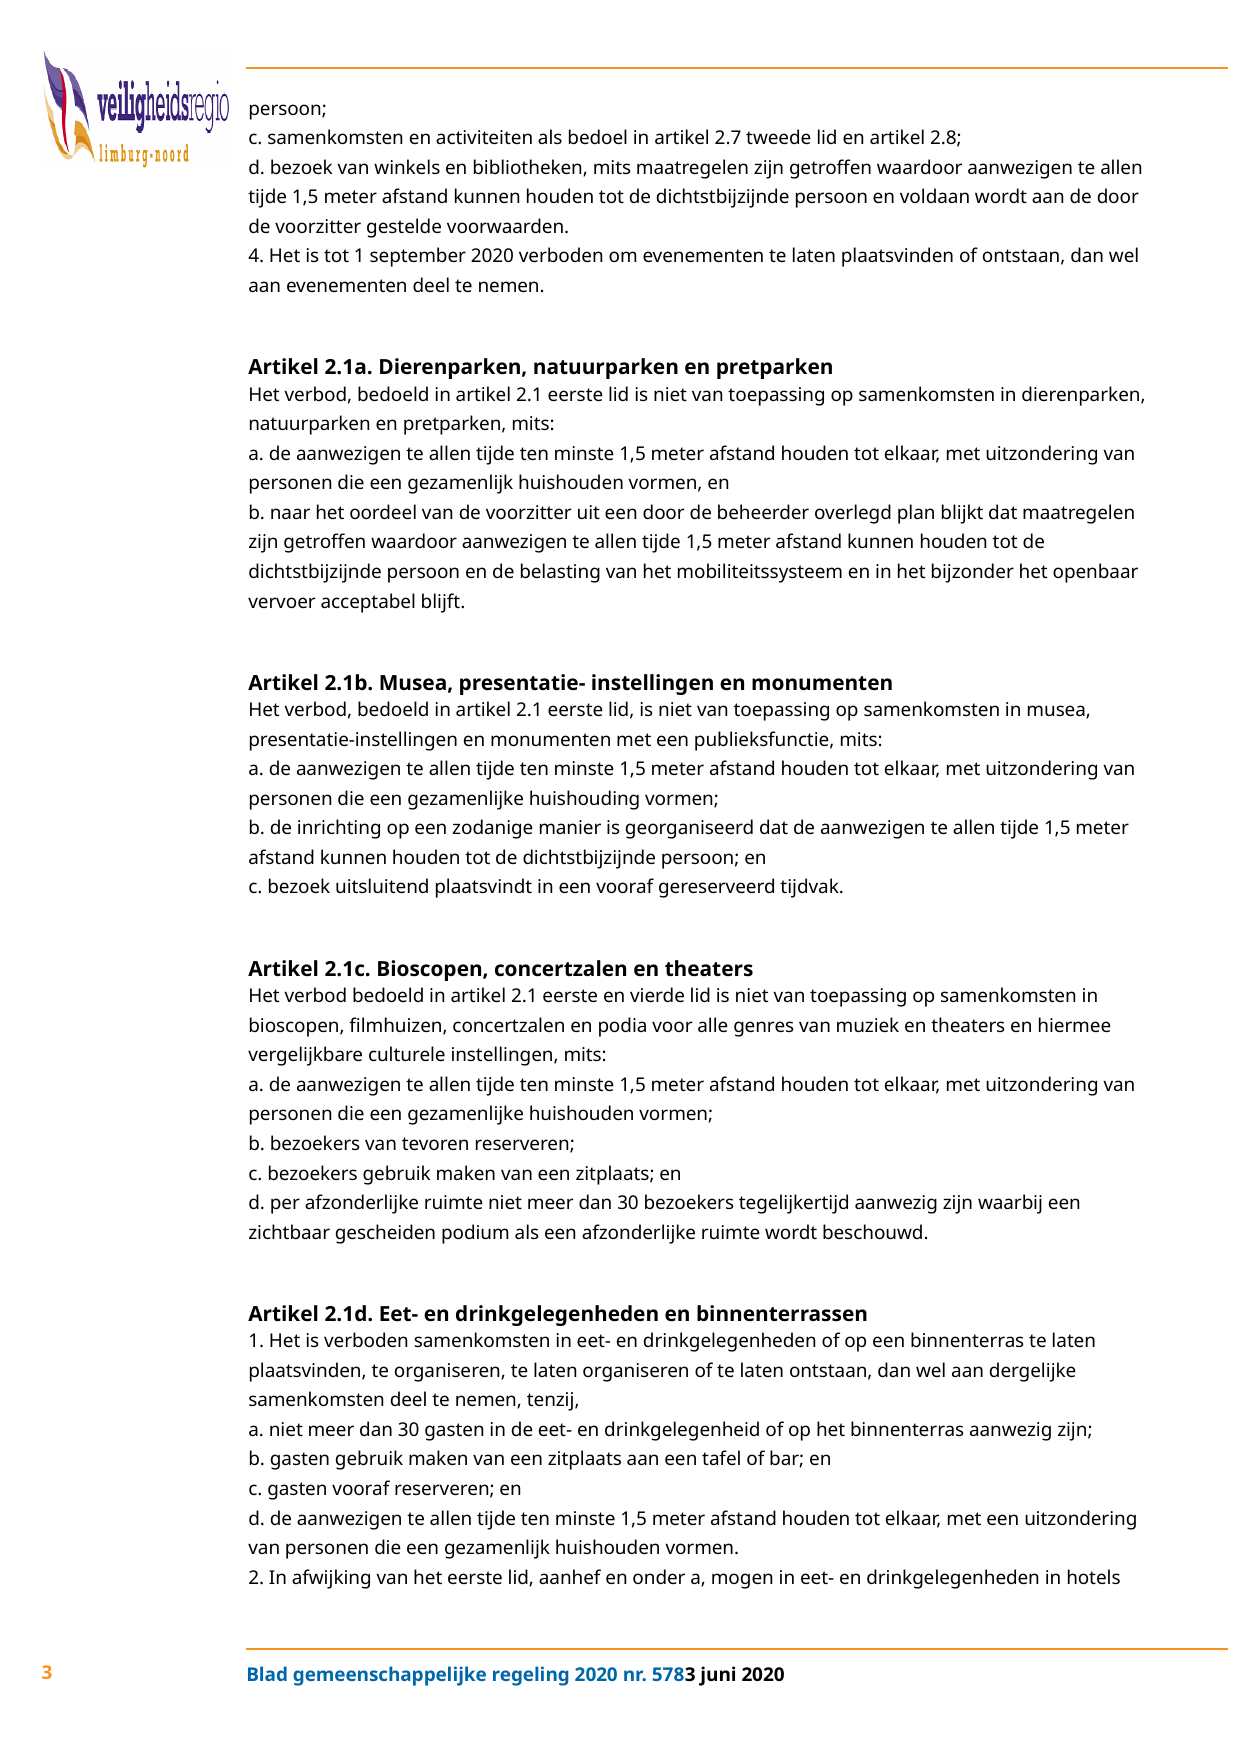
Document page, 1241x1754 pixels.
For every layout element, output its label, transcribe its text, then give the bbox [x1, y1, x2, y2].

text c. samenkomsten en activiteiten als bedoel in artikel 2.7 tweede lid en artikel 2.8; [248, 124, 1152, 150]
text Artikel 2.1a. Dierenparken, natuurparken en pretparken [248, 352, 1152, 381]
text c. bezoek uitsluitend plaatsvindt in een vooraf gereserveerd tijdvak. [248, 874, 1152, 899]
text d. bezoek van winkels en bibliotheken, mits maatregelen zijn getroffen waardoor aanwezigen te allen tijde 1,5 meter afstand kunnen houden tot de dichtstbijzijnde persoon en voldaan wordt aan de door de voorzitter gestelde voorwaarden. [248, 154, 1152, 239]
text b. bezoekers van tevoren reserveren; [248, 1130, 1152, 1156]
text 4. Het is tot 1 september 2020 verboden om evenementen te laten plaatsvinden of ontstaan, dan wel aan evenementen deel te nemen. [248, 243, 1152, 298]
text 1. Het is verboden samenkomsten in eet- en drinkgelegenheden of op een binnenterras te laten plaatsvinden, te organiseren, te laten organiseren of te laten ontstaan, dan wel aan dergelijke samenkomsten deel te nemen, tenzij, [248, 1327, 1152, 1412]
text 2. In afwijking van het eerste lid, aanhef en onder a, mogen in eet- en drinkgelegenheden in hotels [248, 1564, 1152, 1590]
text c. bezoekers gebruik maken van een zitplaats; en [248, 1160, 1152, 1185]
text b. de inrichting op een zodanige manier is georganiseerd dat de aanwezigen te allen tijde 1,5 meter afstand kunnen houden tot de dichtstbijzijnde persoon; en [248, 814, 1152, 870]
text Artikel 2.1b. Musea, presentatie- instellingen en monumenten [248, 668, 1152, 696]
text a. niet meer dan 30 gasten in de eet- en drinkgelegenheid of op het binnenterras aanwezig zijn; [248, 1416, 1152, 1442]
text Artikel 2.1d. Eet- en drinkgelegenheden en binnenterrassen [248, 1299, 1152, 1327]
text a. de aanwezigen te allen tijde ten minste 1,5 meter afstand houden tot elkaar, met uitzondering van personen die een gezamenlijke huishouding vormen; [248, 755, 1152, 811]
text persoon; [248, 95, 1152, 121]
text d. de aanwezigen te allen tijde ten minste 1,5 meter afstand houden tot elkaar, met een uitzondering van personen die een gezamenlijk huishouden vormen. [248, 1505, 1152, 1560]
text b. gasten gebruik maken van een zitplaats aan een tafel of bar; en [248, 1446, 1152, 1471]
picture [41, 47, 231, 172]
text Het verbod, bedoeld in artikel 2.1 eerste lid, is niet van toepassing op samenkomsten in musea, presentatie-instellingen en monumenten met een publieksfunctie, mits: [248, 696, 1152, 752]
text b. naar het oordeel van de voorzitter uit een door de beheerder overlegd plan blijkt dat maatregelen zijn getroffen waardoor aanwezigen te allen tijde 1,5 meter afstand kunnen houden tot de dichtstbijzijnde persoon en de belasting van het mobiliteitssysteem en in het bijzonder het openbaar vervoer acceptabel blijft. [248, 499, 1152, 613]
text Het verbod, bedoeld in artikel 2.1 eerste lid is niet van toepassing op samenkomsten in dierenparken, natuurparken en pretparken, mits: [248, 381, 1152, 436]
text c. gasten vooraf reserveren; en [248, 1475, 1152, 1501]
text a. de aanwezigen te allen tijde ten minste 1,5 meter afstand houden tot elkaar, met uitzondering van personen die een gezamenlijk huishouden vormen, en [248, 440, 1152, 495]
text d. per afzonderlijke ruimte niet meer dan 30 bezoekers tegelijkertijd aanwezig zijn waarbij een zichtbaar gescheiden podium als een afzonderlijke ruimte wordt beschouwd. [248, 1189, 1152, 1244]
text Het verbod bedoeld in artikel 2.1 eerste en vierde lid is niet van toepassing op samenkomsten in bioscopen, filmhuizen, concertzalen en podia voor alle genres van muziek en theaters en hiermee vergelijkbare culturele instellingen, mits: [248, 982, 1152, 1067]
text Artikel 2.1c. Bioscopen, concertzalen en theaters [248, 954, 1152, 982]
text a. de aanwezigen te allen tijde ten minste 1,5 meter afstand houden tot elkaar, met uitzondering van personen die een gezamenlijke huishouden vormen; [248, 1071, 1152, 1126]
